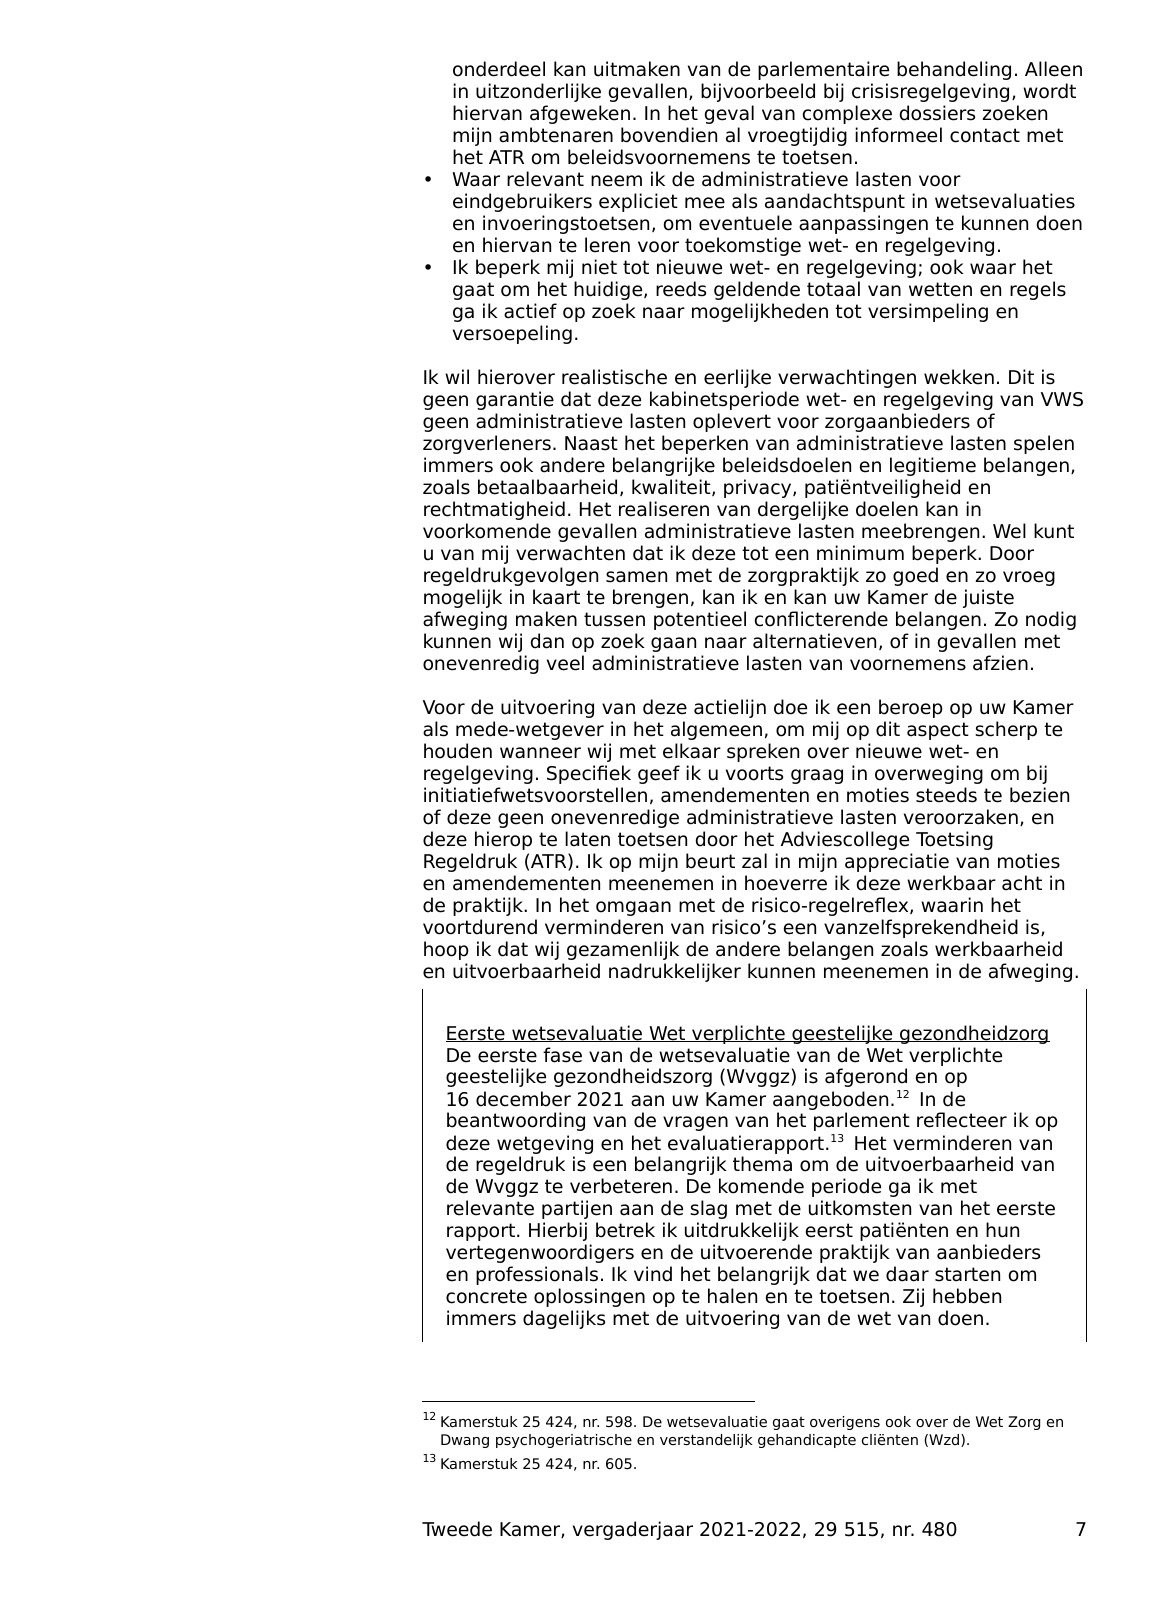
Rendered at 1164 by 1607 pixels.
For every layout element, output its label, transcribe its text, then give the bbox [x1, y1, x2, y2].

table_header Eerste wetsevaluatie Wet verplichte geestelijke gezondheidzorg De eerste fase van de wetsevaluatie van de Wet verplichte geestelijke gezondheidszorg (Wvggz) is afgerond en op 16 december 2021 aan uw Kamer aangeboden. In de beantwoording van de vragen van het parlement reflecteer ik op deze wetgeving en het evaluatierapport. Het verminderen van de regeldruk is een belangrijk thema om de uitvoerbaarheid van de Wvggz te verbeteren. De komende periode ga ik met relevante partijen aan de slag met de uitkomsten van het eerste rapport. Hierbij betrek ik uitdrukkelijk eerst patiënten en hun vertegenwoordigers en de uitvoerende praktijk van aanbieders en professionals. Ik vind het belangrijk dat we daar starten om concrete oplossingen op te halen en te toetsen. Zij hebben immers dagelijks met de uitvoering van de wet van doen. [423, 989, 1086, 1342]
text • Waar relevant neem ik de administratieve lasten voor eindgebruikers expliciet mee als aandachtspunt in wetsevaluaties en invoeringstoetsen, om eventuele aanpassingen te kunnen doen en hiervan te leren voor toekomstige wet- en regelgeving. [422, 169, 1087, 257]
text • Ik beperk mij niet tot nieuwe wet- en regelgeving; ook waar het gaat om het huidige, reeds geldende totaal van wetten en regels ga ik actief op zoek naar mogelijkheden tot versimpeling en versoepeling. [422, 257, 1087, 345]
text Ik wil hierover realistische en eerlijke verwachtingen wekken. Dit is geen garantie dat deze kabinetsperiode wet- en regelgeving van VWS geen administratieve lasten oplevert voor zorgaanbieders of zorgverleners. Naast het beperken van administratieve lasten spelen immers ook andere belangrijke beleidsdoelen en legitieme belangen, zoals betaalbaarheid, kwaliteit, privacy, patiëntveiligheid en rechtmatigheid. Het realiseren van dergelijke doelen kan in voorkomende gevallen administratieve lasten meebrengen. Wel kunt u van mij verwachten dat ik deze tot een minimum beperk. Door regeldrukgevolgen samen met de zorgpraktijk zo goed en zo vroeg mogelijk in kaart te brengen, kan ik en kan uw Kamer de juiste afweging maken tussen potentieel conflicterende belangen. Zo nodig kunnen wij dan op zoek gaan naar alternatieven, of in gevallen met onevenredig veel administratieve lasten van voornemens afzien. [422, 367, 1087, 675]
text Voor de uitvoering van deze actielijn doe ik een beroep op uw Kamer als mede-wetgever in het algemeen, om mij op dit aspect scherp te houden wanneer wij met elkaar spreken over nieuwe wet- en regelgeving. Specifiek geef ik u voorts graag in overweging om bij initiatiefwetsvoorstellen, amendementen en moties steeds te bezien of deze geen onevenredige administratieve lasten veroorzaken, en deze hierop te laten toetsen door het Adviescollege Toetsing Regeldruk (ATR). Ik op mijn beurt zal in mijn appreciatie van moties en amendementen meenemen in hoeverre ik deze werkbaar acht in de praktijk. In het omgaan met de risico-regelreflex, waarin het voortdurend verminderen van risico’s een vanzelfsprekendheid is, hoop ik dat wij gezamenlijk de andere belangen zoals werkbaarheid en uitvoerbaarheid nadrukkelijker kunnen meenemen in de afweging. [422, 697, 1087, 983]
text onderdeel kan uitmaken van de parlementaire behandeling. Alleen in uitzonderlijke gevallen, bijvoorbeeld bij crisisregelgeving, wordt hiervan afgeweken. In het geval van complexe dossiers zoeken mijn ambtenaren bovendien al vroegtijdig informeel contact met het ATR om beleidsvoornemens te toetsen. [422, 59, 1087, 169]
